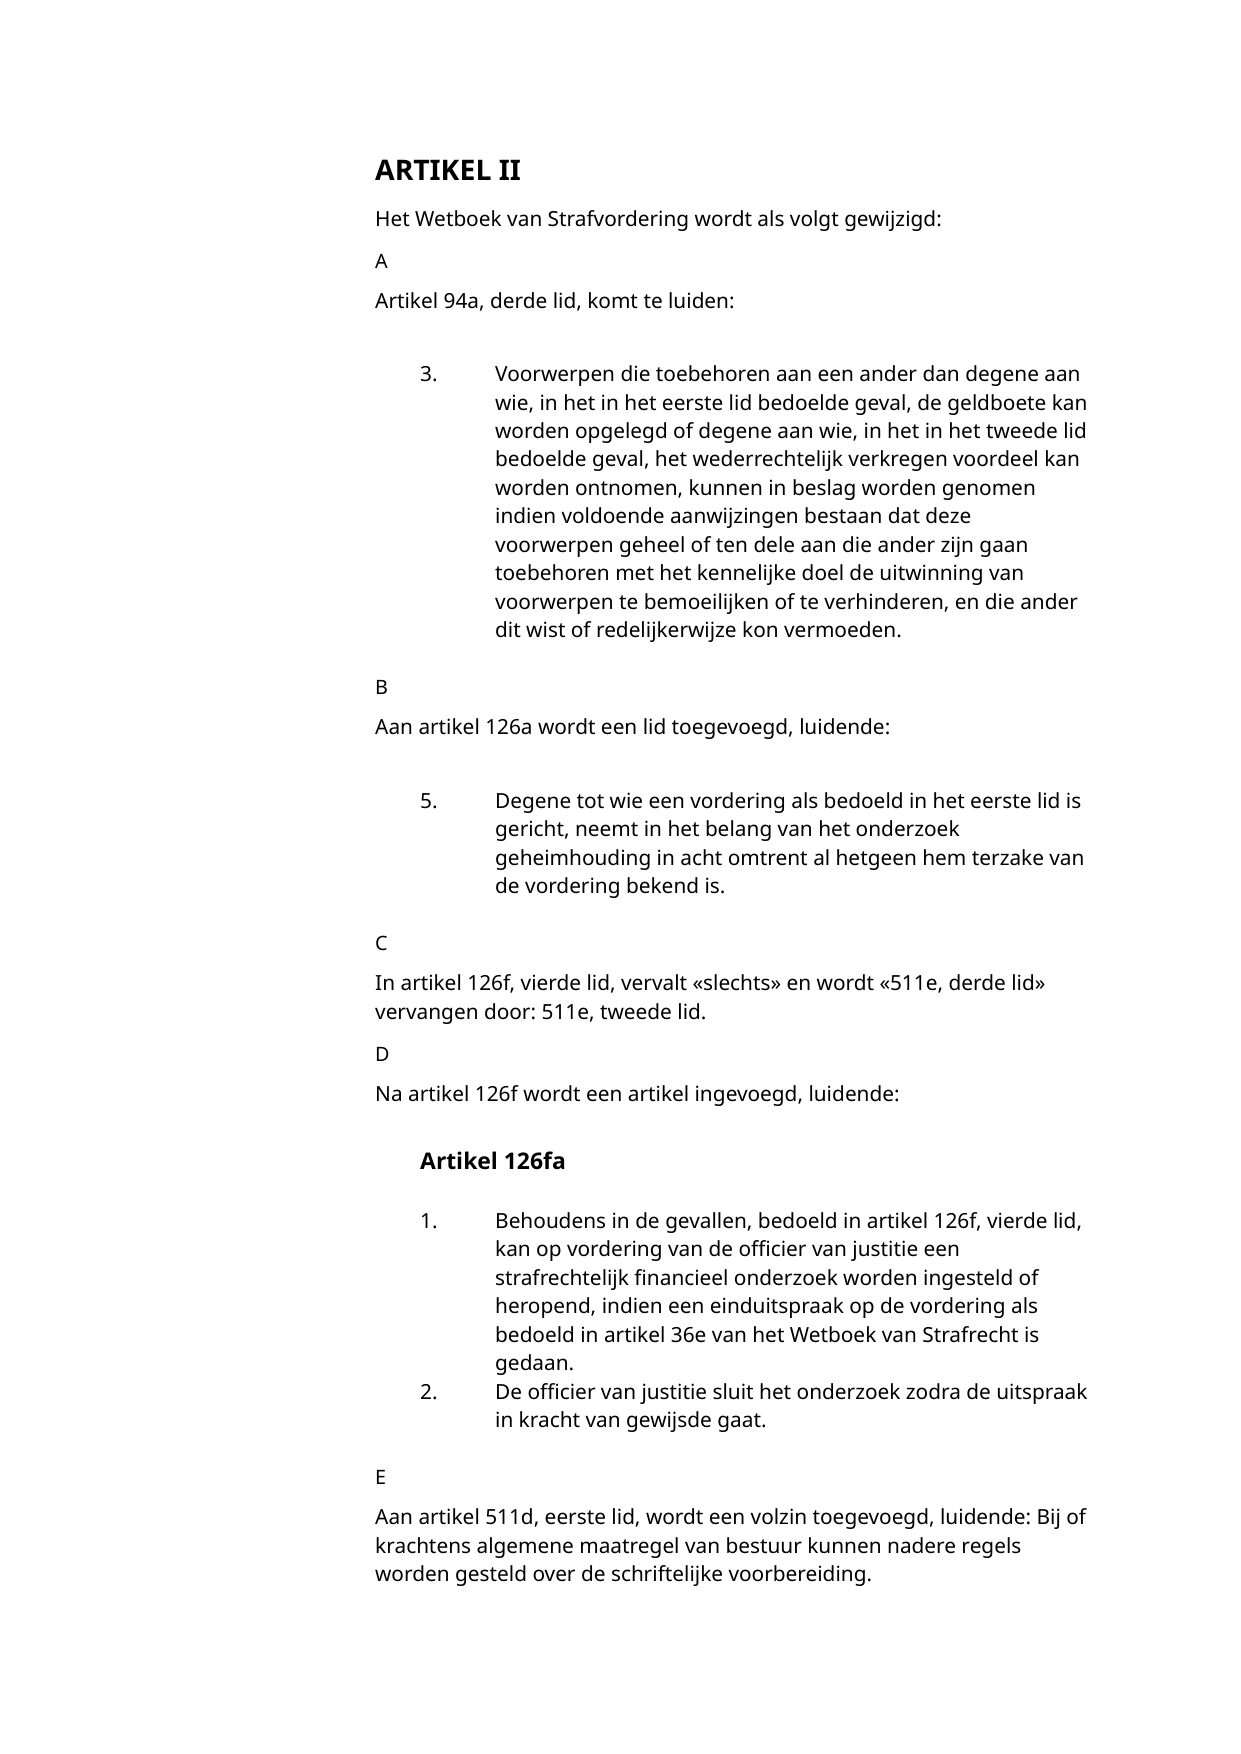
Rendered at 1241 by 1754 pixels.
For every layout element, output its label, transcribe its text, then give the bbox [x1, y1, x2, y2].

list Behoudens in de gevallen, bedoeld in artikel 126f, vierde lid, kan op vordering van de officier van justitie een strafrechtelijk financieel onderzoek worden ingesteld of heropend, indien een einduitspraak op de vordering als bedoeld in artikel 36e van het Wetboek van Strafrecht is gedaan. [420, 1206, 1090, 1377]
text B [375, 674, 1090, 701]
list De officier van justitie sluit het onderzoek zodra de uitspraak in kracht van gewijsde gaat. [420, 1377, 1090, 1434]
text D [375, 1040, 1090, 1067]
text A [375, 247, 1090, 274]
subtitle ARTIKEL II [375, 150, 1090, 189]
subtitle Artikel 126fa [420, 1145, 1090, 1176]
text In artikel 126f, vierde lid, vervalt «slechts» en wordt «511e, derde lid» vervangen door: 511e, tweede lid. [375, 968, 1090, 1025]
text Aan artikel 511d, eerste lid, wordt een volzin toegevoegd, luidende: Bij of krachtens algemene maatregel van bestuur kunnen nadere regels worden gesteld over de schriftelijke voorbereiding. [375, 1502, 1090, 1588]
text Artikel 94a, derde lid, komt te luiden: [375, 286, 1090, 314]
list Voorwerpen die toebehoren aan een ander dan degene aan wie, in het in het eerste lid bedoelde geval, de geldboete kan worden opgelegd of degene aan wie, in het in het tweede lid bedoelde geval, het wederrechtelijk verkregen voordeel kan worden ontnomen, kunnen in beslag worden genomen indien voldoende aanwijzingen bestaan dat deze voorwerpen geheel of ten dele aan die ander zijn gaan toebehoren met het kennelijke doel de uitwinning van voorwerpen te bemoeilijken of te verhinderen, en die ander dit wist of redelijkerwijze kon vermoeden. [420, 359, 1090, 644]
text C [375, 929, 1090, 957]
text Aan artikel 126a wordt een lid toegevoegd, luidende: [375, 712, 1090, 741]
text Na artikel 126f wordt een artikel ingevoegd, luidende: [375, 1079, 1090, 1107]
text Het Wetboek van Strafvordering wordt als volgt gewijzigd: [375, 204, 1090, 232]
text E [375, 1464, 1090, 1491]
list Degene tot wie een vordering als bedoeld in het eerste lid is gericht, neemt in het belang van het onderzoek geheimhouding in acht omtrent al hetgeen hem terzake van de vordering bekend is. [420, 786, 1090, 899]
